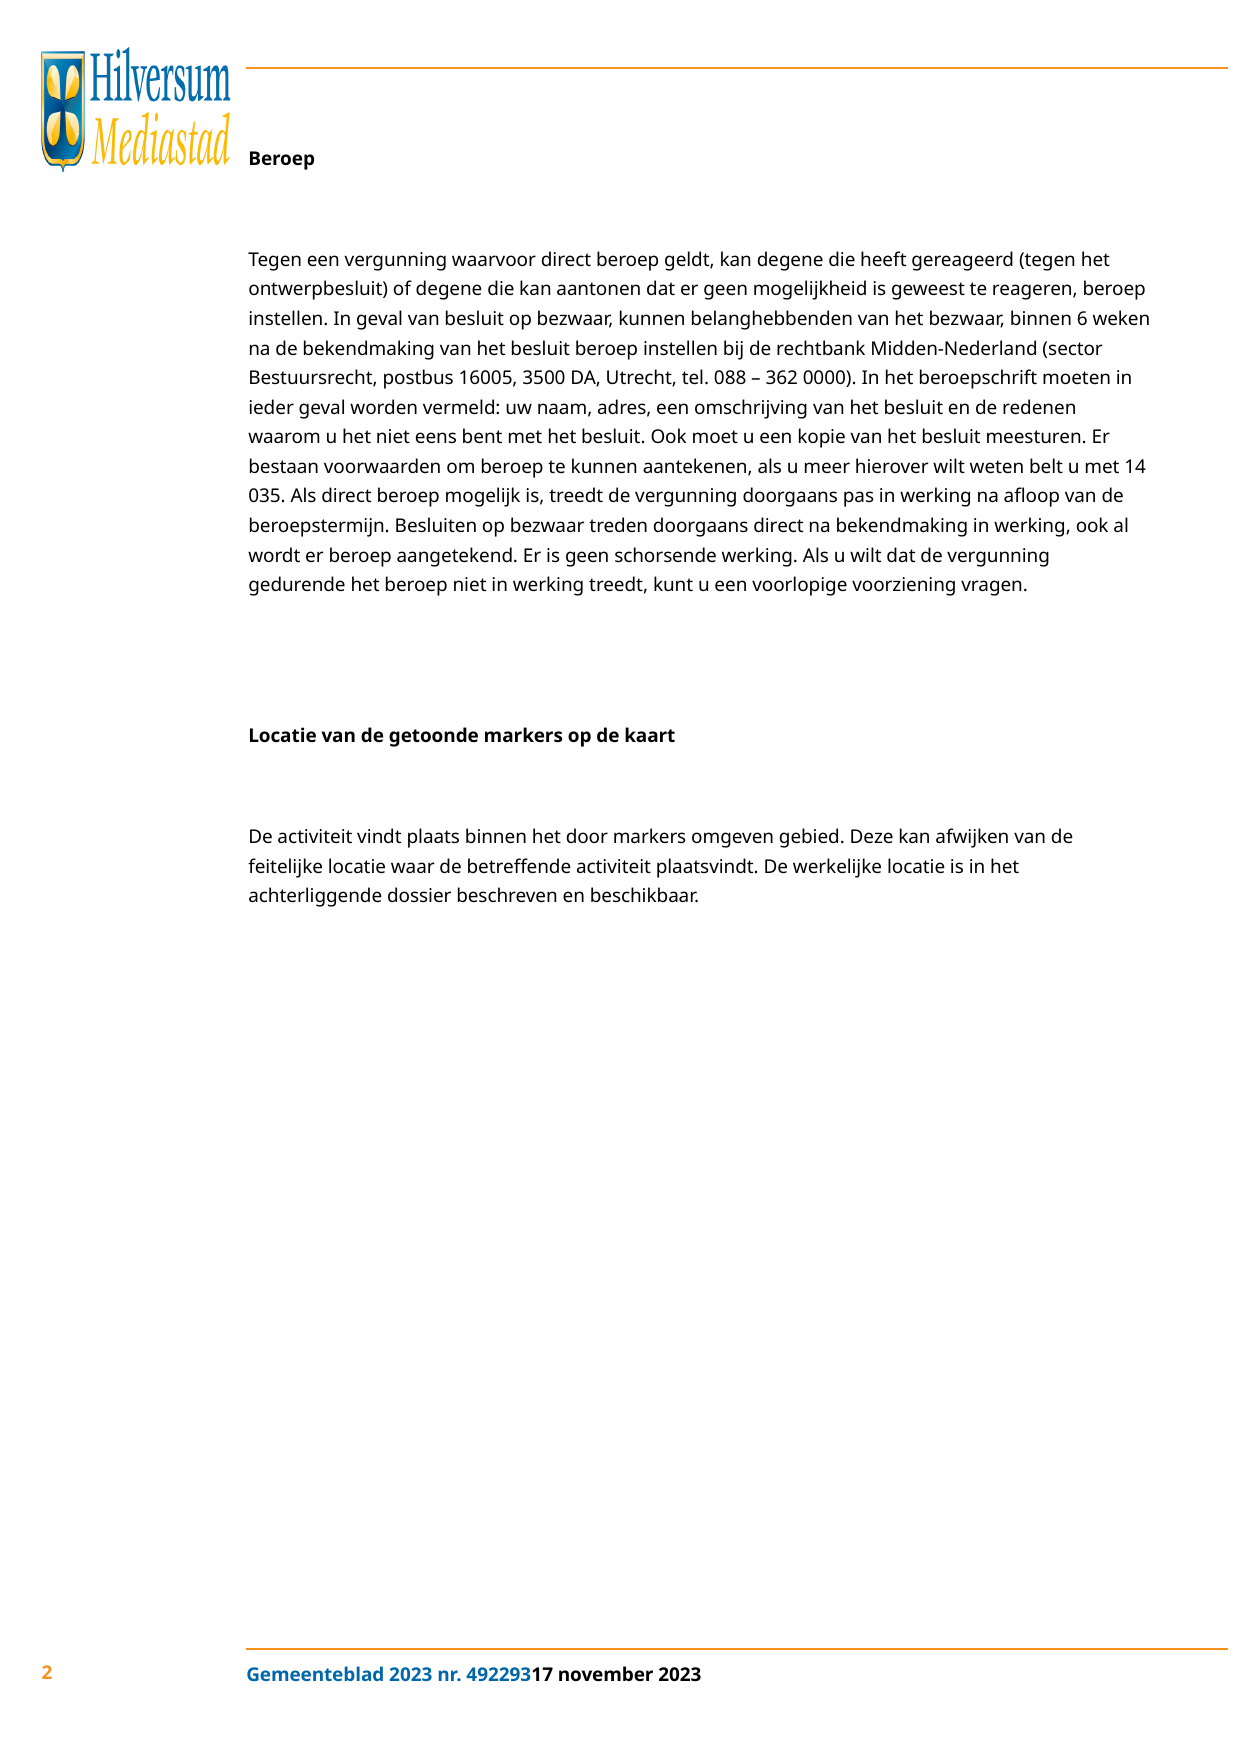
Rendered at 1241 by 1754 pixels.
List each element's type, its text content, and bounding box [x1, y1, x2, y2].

text Locatie van de getoonde markers op de kaart [248, 723, 1152, 748]
text Beroep [248, 145, 1152, 171]
picture [41, 47, 231, 172]
text De activiteit vindt plaats binnen het door markers omgeven gebied. Deze kan afwijken van de feitelijke locatie waar de betreffende activiteit plaatsvindt. De werkelijke locatie is in het achterliggende dossier beschreven en beschikbaar. [248, 823, 1152, 908]
text Tegen een vergunning waarvoor direct beroep geldt, kan degene die heeft gereageerd (tegen het ontwerpbesluit) of degene die kan aantonen dat er geen mogelijkheid is geweest te reageren, beroep instellen. In geval van besluit op bezwaar, kunnen belanghebbenden van het bezwaar, binnen 6 weken na de bekendmaking van het besluit beroep instellen bij de rechtbank Midden-Nederland (sector Bestuursrecht, postbus 16005, 3500 DA, Utrecht, tel. 088 – 362 0000). In het beroepschrift moeten in ieder geval worden vermeld: uw naam, adres, een omschrijving van het besluit en de redenen waarom u het niet eens bent met het besluit. Ook moet u een kopie van het besluit meesturen. Er bestaan voorwaarden om beroep te kunnen aantekenen, als u meer hierover wilt weten belt u met 14 035. Als direct beroep mogelijk is, treedt de vergunning doorgaans pas in werking na afloop van de beroepstermijn. Besluiten op bezwaar treden doorgaans direct na bekendmaking in werking, ook al wordt er beroep aangetekend. Er is geen schorsende werking. Als u wilt dat de vergunning gedurende het beroep niet in werking treedt, kunt u een voorlopige voorziening vragen. [248, 246, 1152, 597]
